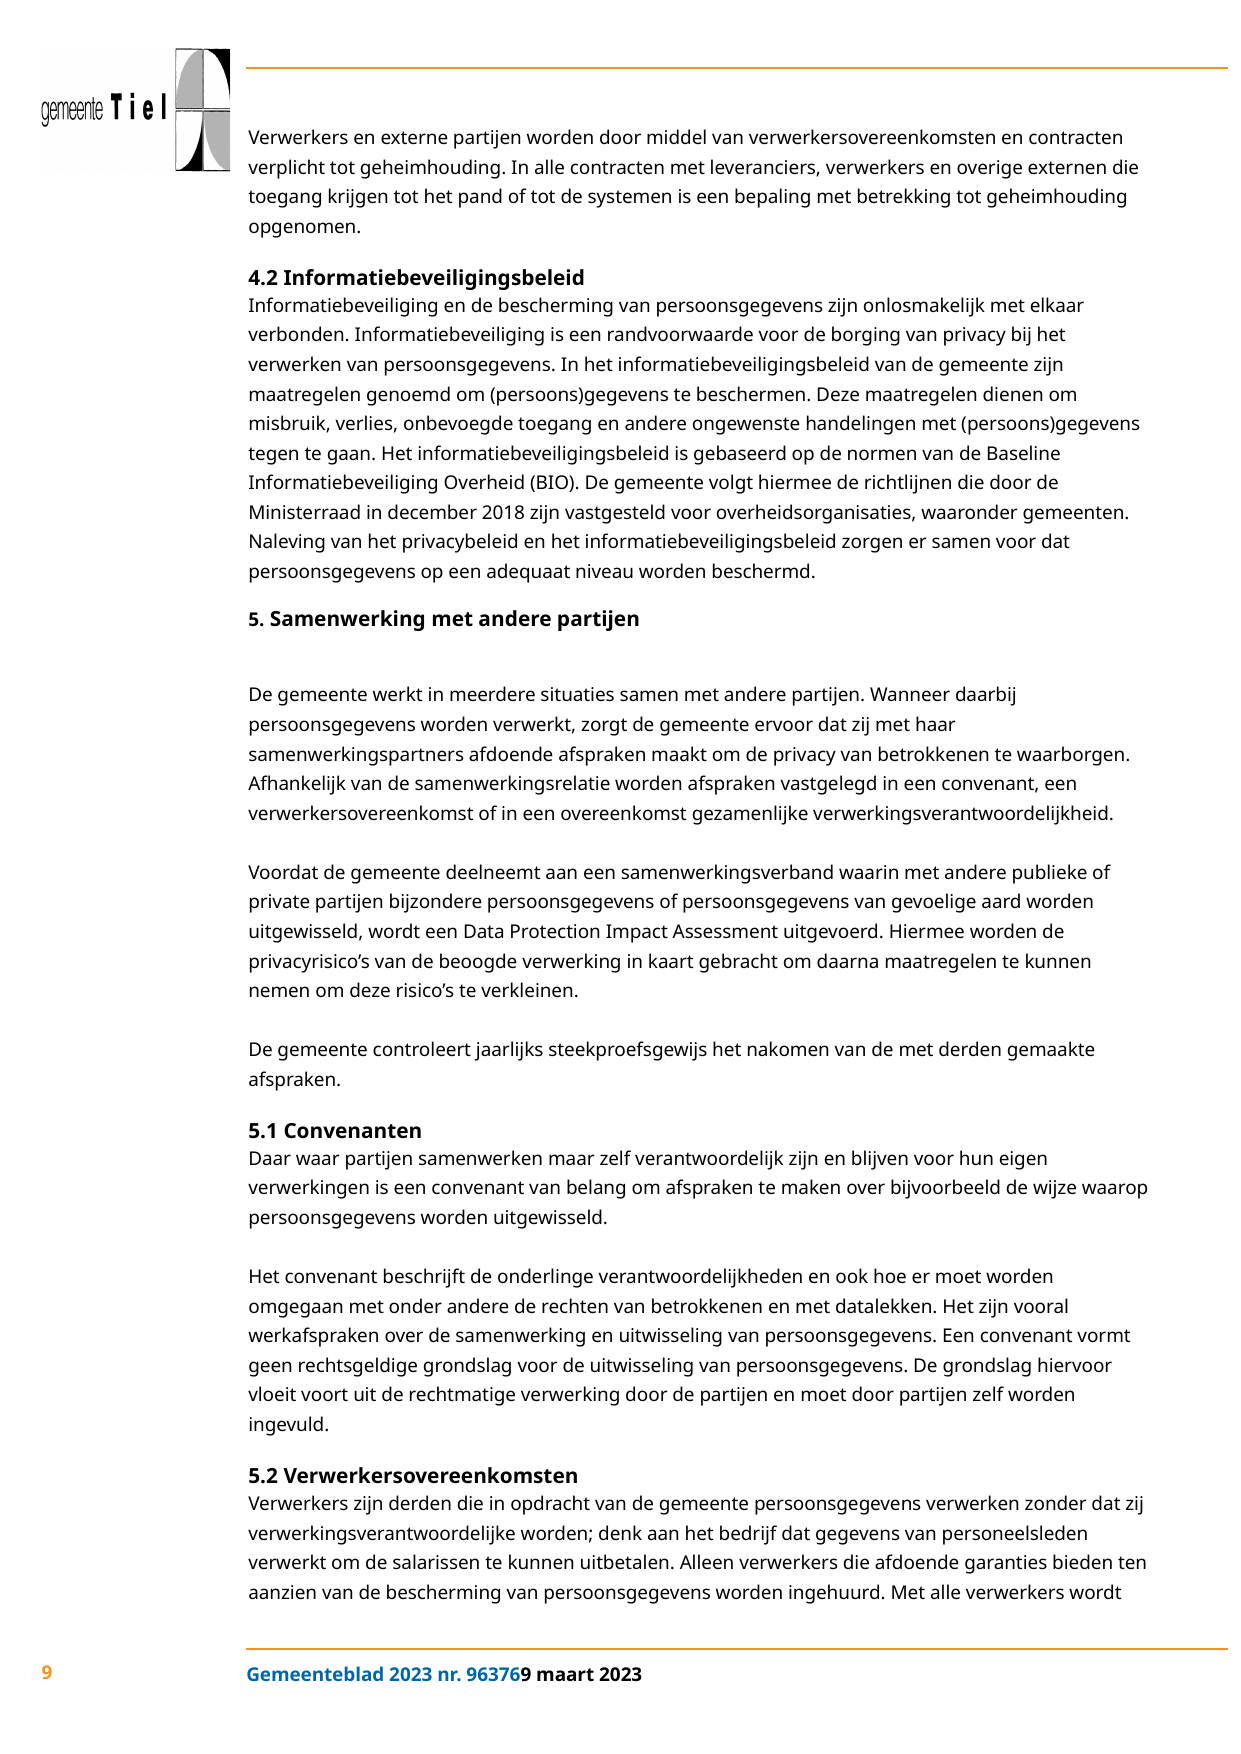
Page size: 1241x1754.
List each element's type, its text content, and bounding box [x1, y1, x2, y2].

text Het convenant beschrijft de onderlinge verantwoordelijkheden en ook hoe er moet worden omgegaan met onder andere de rechten van betrokkenen en met datalekken. Het zijn vooral werkafspraken over de samenwerking en uitwisseling van persoonsgegevens. Een convenant vormt geen rechtsgeldige grondslag voor de uitwisseling van persoonsgegevens. De grondslag hiervoor vloeit voort uit de rechtmatige verwerking door de partijen en moet door partijen zelf worden ingevuld. [248, 1263, 1152, 1437]
text Daar waar partijen samenwerken maar zelf verantwoordelijk zijn en blijven voor hun eigen verwerkingen is een convenant van belang om afspraken te maken over bijvoorbeeld de wijze waarop persoonsgegevens worden uitgewisseld. [248, 1145, 1152, 1230]
text 4.2 Informatiebeveiligingsbeleid [248, 263, 1152, 292]
text De gemeente controleert jaarlijks steekproefsgewijs het nakomen van de met derden gemaakte afspraken. [248, 1037, 1152, 1092]
text Informatiebeveiliging en de bescherming van persoonsgegevens zijn onlosmakelijk met elkaar verbonden. Informatiebeveiliging is een randvoorwaarde voor de borging van privacy bij het verwerken van persoonsgegevens. In het informatiebeveiligingsbeleid van de gemeente zijn maatregelen genoemd om (persoons)gegevens te beschermen. Deze maatregelen dienen om misbruik, verlies, onbevoegde toegang en andere ongewenste handelingen met (persoons)gegevens tegen te gaan. Het informatiebeveiligingsbeleid is gebaseerd op de normen van de Baseline Informatiebeveiliging Overheid (BIO). De gemeente volgt hiermee de richtlijnen die door de Ministerraad in december 2018 zijn vastgesteld voor overheidsorganisaties, waaronder gemeenten. Naleving van het privacybeleid en het informatiebeveiligingsbeleid zorgen er samen voor dat persoonsgegevens op een adequaat niveau worden beschermd. [248, 292, 1152, 584]
text De gemeente werkt in meerdere situaties samen met andere partijen. Wanneer daarbij persoonsgegevens worden verwerkt, zorgt de gemeente ervoor dat zij met haar samenwerkingspartners afdoende afspraken maakt om de privacy van betrokkenen te waarborgen. Afhankelijk van de samenwerkingsrelatie worden afspraken vastgelegd in een convenant, een verwerkersovereenkomst of in een overeenkomst gezamenlijke verwerkingsverantwoordelijkheid. [248, 682, 1152, 826]
text 5. Samenwerking met andere partijen [248, 604, 1152, 632]
text Verwerkers zijn derden die in opdracht van de gemeente persoonsgegevens verwerken zonder dat zij verwerkingsverantwoordelijke worden; denk aan het bedrijf dat gegevens van personeelsleden verwerkt om de salarissen te kunnen uitbetalen. Alleen verwerkers die afdoende garanties bieden ten aanzien van de bescherming van persoonsgegevens worden ingehuurd. Met alle verwerkers wordt [248, 1490, 1152, 1604]
text Verwerkers en externe partijen worden door middel van verwerkersovereenkomsten en contracten verplicht tot geheimhouding. In alle contracten met leveranciers, verwerkers en overige externen die toegang krijgen tot het pand of tot de systemen is een bepaling met betrekking tot geheimhouding opgenomen. [248, 124, 1152, 239]
text 5.1 Convenanten [248, 1117, 1152, 1145]
text Voordat de gemeente deelneemt aan een samenwerkingsverband waarin met andere publieke of private partijen bijzondere persoonsgegevens of persoonsgegevens van gevoelige aard worden uitgewisseld, wordt een Data Protection Impact Assessment uitgevoerd. Hiermee worden de privacyrisico’s van de beoogde verwerking in kaart gebracht om daarna maatregelen te kunnen nemen om deze risico’s te verkleinen. [248, 859, 1152, 1003]
picture [41, 47, 231, 172]
text 5.2 Verwerkersovereenkomsten [248, 1462, 1152, 1490]
